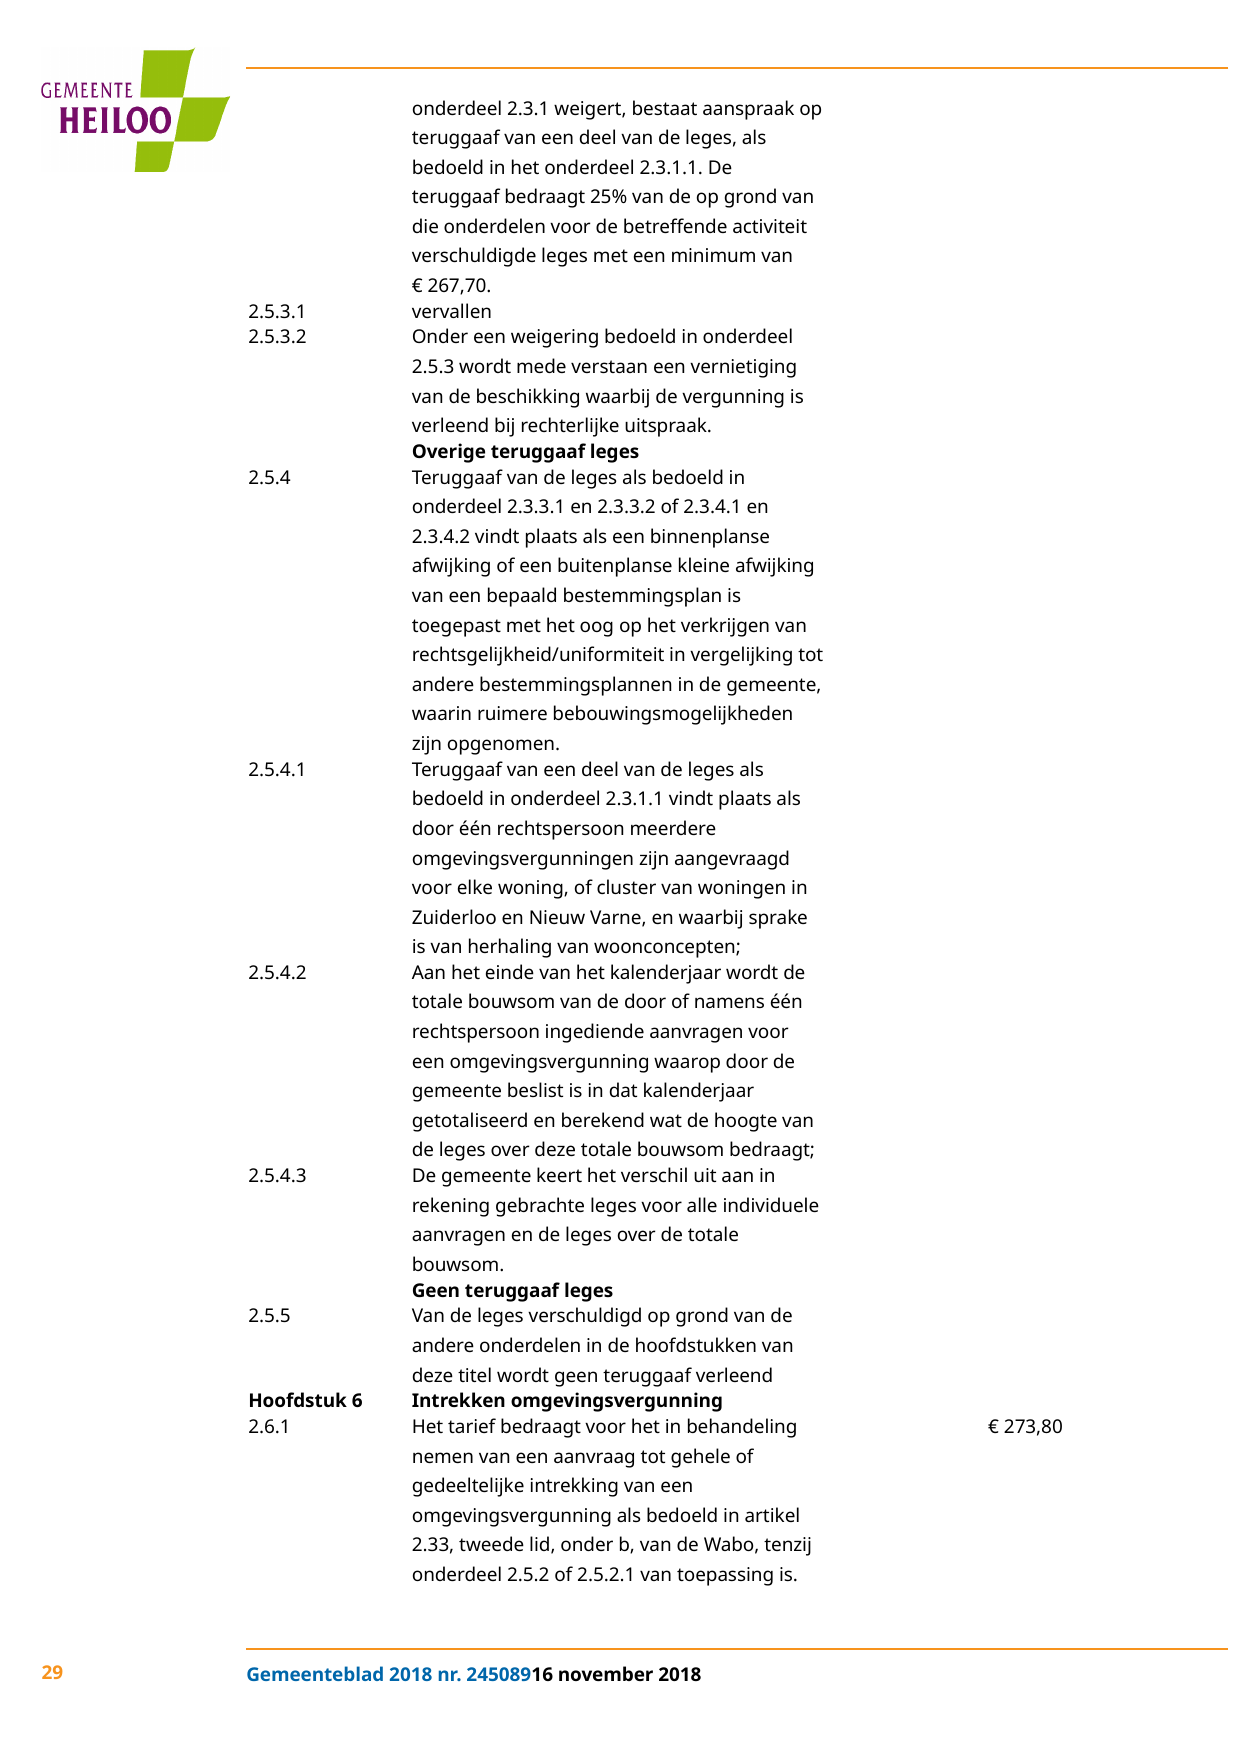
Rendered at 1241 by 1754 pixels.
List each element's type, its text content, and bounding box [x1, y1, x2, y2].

table_cell De gemeente keert het verschil uit aan in rekening gebrachte leges voor alle individuele aanvragen en de leges over de totale bouwsom. [412, 1163, 824, 1277]
table_cell [824, 1388, 988, 1413]
table_cell [824, 95, 988, 298]
table_cell vervallen [412, 298, 824, 324]
table_cell [824, 1413, 988, 1587]
table_cell 2.5.4.1 [248, 756, 412, 959]
table_cell [824, 756, 988, 959]
table_cell 2.5.5 [248, 1303, 412, 1387]
table_cell onderdeel 2.3.1 weigert, bestaat aanspraak op teruggaaf van een deel van de leges, als bedoeld in het onderdeel 2.3.1.1. De teruggaaf bedraagt 25% van de op grond van die onderdelen voor de betreffende activiteit verschuldigde leges met een minimum van € 267,70. [412, 95, 824, 298]
table_cell Teruggaaf van de leges als bedoeld in onderdeel 2.3.3.1 en 2.3.3.2 of 2.3.4.1 en 2.3.4.2 vindt plaats als een binnenplanse afwijking of een buitenplanse kleine afwijking van een bepaald bestemmingsplan is toegepast met het oog op het verkrijgen van rechtsgelijkheid/uniformiteit in vergelijking tot andere bestemmingsplannen in de gemeente, waarin ruimere bebouwingsmogelijkheden zijn opgenomen. [412, 464, 824, 756]
table_cell [988, 1163, 1152, 1277]
table_cell [988, 756, 1152, 959]
table_cell Aan het einde van het kalenderjaar wordt de totale bouwsom van de door of namens één rechtspersoon ingediende aanvragen voor een omgevingsvergunning waarop door de gemeente beslist is in dat kalenderjaar getotaliseerd en berekend wat de hoogte van de leges over deze totale bouwsom bedraagt; [412, 959, 824, 1162]
table_cell [248, 438, 412, 464]
table_cell [824, 298, 988, 324]
table_cell [988, 464, 1152, 756]
table_cell 2.5.4.2 [248, 959, 412, 1162]
table_cell [988, 95, 1152, 298]
table_cell 2.5.4.3 [248, 1163, 412, 1277]
table_cell Overige teruggaaf leges [412, 438, 824, 464]
table_cell [824, 438, 988, 464]
table_cell [988, 324, 1152, 438]
table_cell [824, 1163, 988, 1277]
table_cell [248, 1277, 412, 1303]
table_cell Teruggaaf van een deel van de leges als bedoeld in onderdeel 2.3.1.1 vindt plaats als door één rechtspersoon meerdere omgevingsvergunningen zijn aangevraagd voor elke woning, of cluster van woningen in Zuiderloo en Nieuw Varne, en waarbij sprake is van herhaling van woonconcepten; [412, 756, 824, 959]
table_cell 2.6.1 [248, 1413, 412, 1587]
picture [41, 47, 231, 172]
table_cell [824, 324, 988, 438]
table_cell [988, 298, 1152, 324]
table_cell 2.5.4 [248, 464, 412, 756]
table_cell Van de leges verschuldigd op grond van de andere onderdelen in de hoofdstukken van deze titel wordt geen teruggaaf verleend [412, 1303, 824, 1387]
table_cell [824, 1277, 988, 1303]
table_cell [988, 438, 1152, 464]
table_cell [988, 1277, 1152, 1303]
table_cell Hoofdstuk 6 [248, 1388, 412, 1413]
table_cell [824, 959, 988, 1162]
table_cell [824, 464, 988, 756]
table_cell [988, 1388, 1152, 1413]
table_cell [988, 959, 1152, 1162]
table_cell [824, 1303, 988, 1387]
table_cell Geen teruggaaf leges [412, 1277, 824, 1303]
table_cell [988, 1303, 1152, 1387]
table_cell 2.5.3.2 [248, 324, 412, 438]
table_cell 2.5.3.1 [248, 298, 412, 324]
table_cell Onder een weigering bedoeld in onderdeel 2.5.3 wordt mede verstaan een vernietiging van de beschikking waarbij de vergunning is verleend bij rechterlijke uitspraak. [412, 324, 824, 438]
table_cell € 273,80 [988, 1413, 1152, 1587]
table_cell Het tarief bedraagt voor het in behandeling nemen van een aanvraag tot gehele of gedeeltelijke intrekking van een omgevingsvergunning als bedoeld in artikel 2.33, tweede lid, onder b, van de Wabo, tenzij onderdeel 2.5.2 of 2.5.2.1 van toepassing is. [412, 1413, 824, 1587]
table_cell [248, 95, 412, 298]
table_cell Intrekken omgevingsvergunning [412, 1388, 824, 1413]
